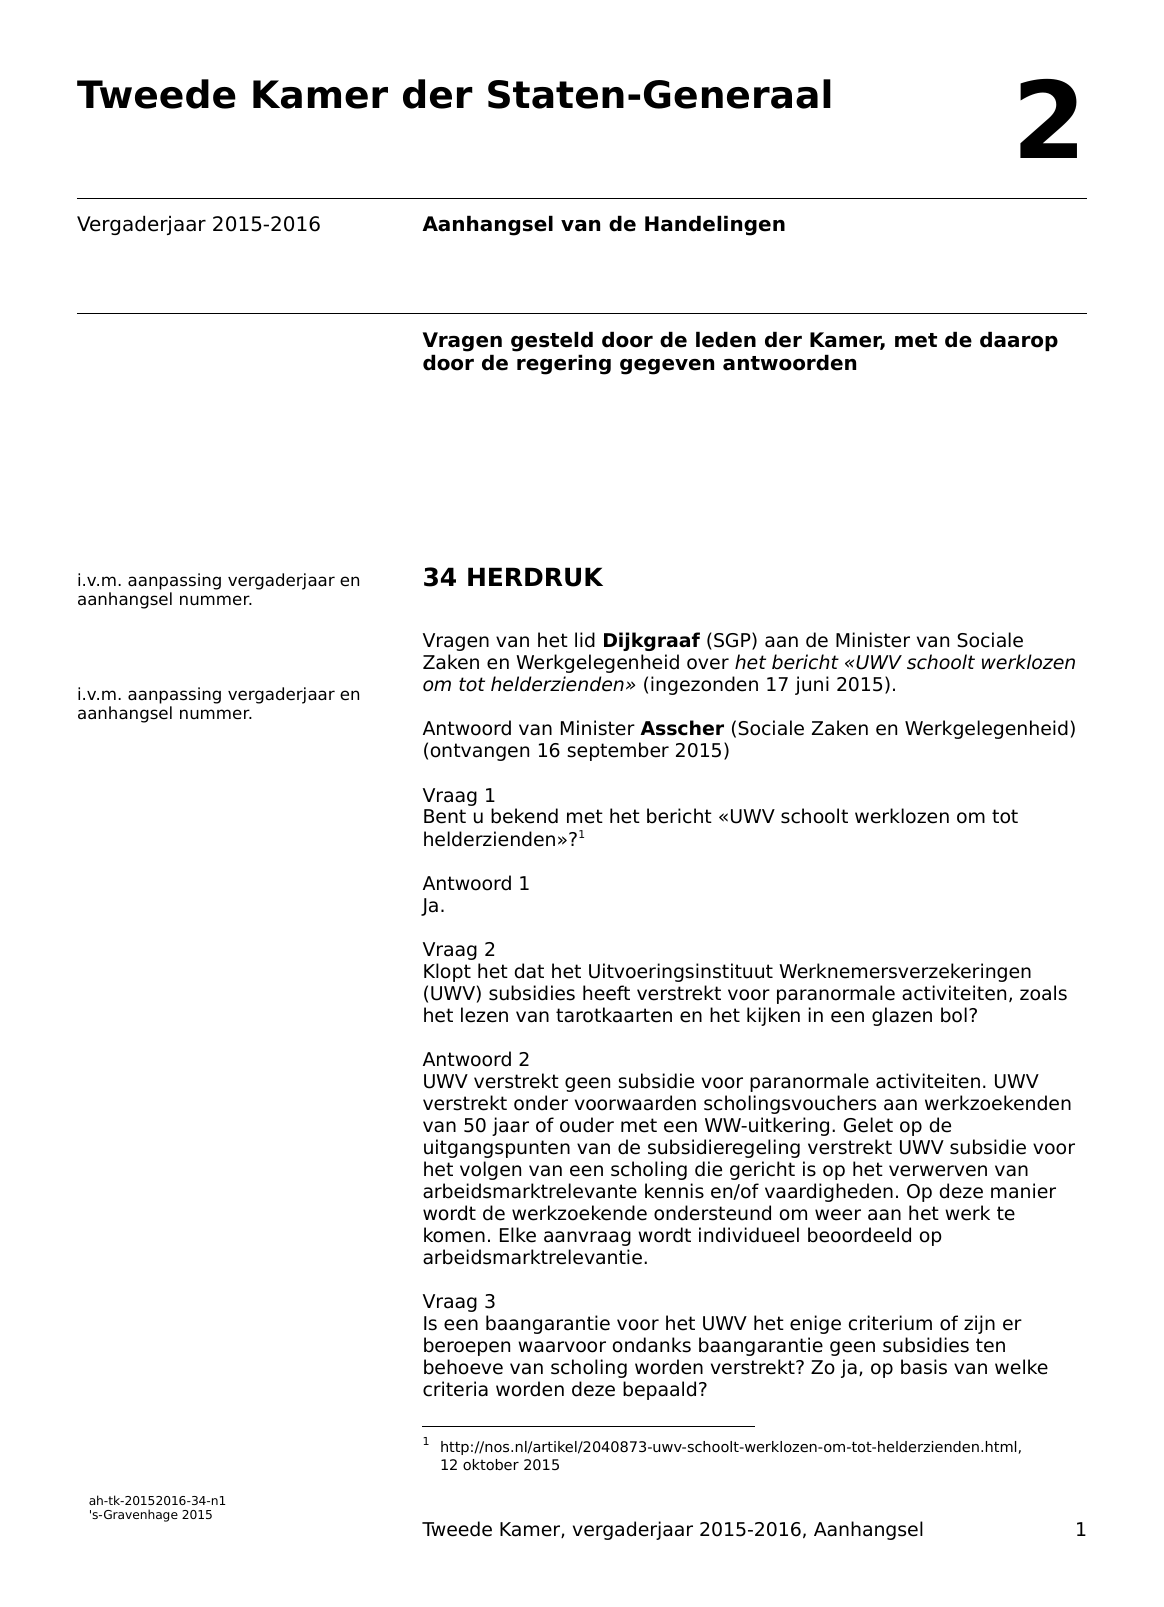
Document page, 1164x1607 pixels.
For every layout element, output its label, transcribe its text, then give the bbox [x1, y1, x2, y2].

text 's-Gravenhage 2015 [88, 1508, 323, 1522]
text Ja. [422, 894, 1087, 917]
table_cell Vergaderjaar 2015-2016 [77, 199, 422, 313]
text i.v.m. aanpassing vergaderjaar en aanhangsel nummer. [77, 571, 396, 609]
text Vragen van het lid Dijkgraaf (SGP) aan de Minister van Sociale Zaken en Werkgelegenheid over het bericht «UWV schoolt werklozen om tot helderzienden» (ingezonden 17 juni 2015). [422, 630, 1087, 696]
text 34 HERDRUK [422, 563, 1087, 592]
text Bent u bekend met het bericht «UWV schoolt werklozen om tot helderzienden»? [422, 806, 1087, 850]
table_cell [77, 314, 422, 375]
table_header Tweede Kamer der Staten-Generaal [77, 59, 886, 198]
table_header 2 [886, 59, 1087, 198]
text Vraag 3 [422, 1291, 1087, 1313]
text UWV verstrekt geen subsidie voor paranormale activiteiten. UWV verstrekt onder voorwaarden scholingsvouchers aan werkzoekenden van 50 jaar of ouder met een WW-uitkering. Gelet op de uitgangspunten van de subsidieregeling verstrekt UWV subsidie voor het volgen van een scholing die gericht is op het verwerven van arbeidsmarktrelevante kennis en/of vaardigheden. Op deze manier wordt de werkzoekende ondersteund om weer aan het werk te komen. Elke aanvraag wordt individueel beoordeeld op arbeidsmarktrelevantie. [422, 1071, 1087, 1269]
text Vraag 1 [422, 784, 1087, 806]
text Is een baangarantie voor het UWV het enige criterium of zijn er beroepen waarvoor ondanks baangarantie geen subsidies ten behoeve van scholing worden verstrekt? Zo ja, op basis van welke criteria worden deze bepaald? [422, 1313, 1087, 1401]
text Antwoord 1 [422, 873, 1087, 894]
text ah-tk-20152016-34-n1 [88, 1494, 323, 1508]
table_cell Vragen gesteld door de leden der Kamer, met de daarop door de regering gegeven antwoorden [422, 314, 1087, 375]
table_cell Aanhangsel van de Handelingen [422, 199, 1087, 313]
text Antwoord 2 [422, 1049, 1087, 1071]
text Vraag 2 [422, 939, 1087, 961]
text i.v.m. aanpassing vergaderjaar en aanhangsel nummer. [77, 685, 396, 723]
text Klopt het dat het Uitvoeringsinstituut Werknemersverzekeringen (UWV) subsidies heeft verstrekt voor paranormale activiteiten, zoals het lezen van tarotkaarten en het kijken in een glazen bol? [422, 961, 1087, 1027]
text http://nos.nl/artikel/2040873-uwv-schoolt-werklozen-om-tot-helderzienden.html, 12 oktober 2015 [422, 1435, 1087, 1474]
text Antwoord van Minister Asscher (Sociale Zaken en Werkgelegenheid) (ontvangen 16 september 2015) [422, 718, 1087, 762]
